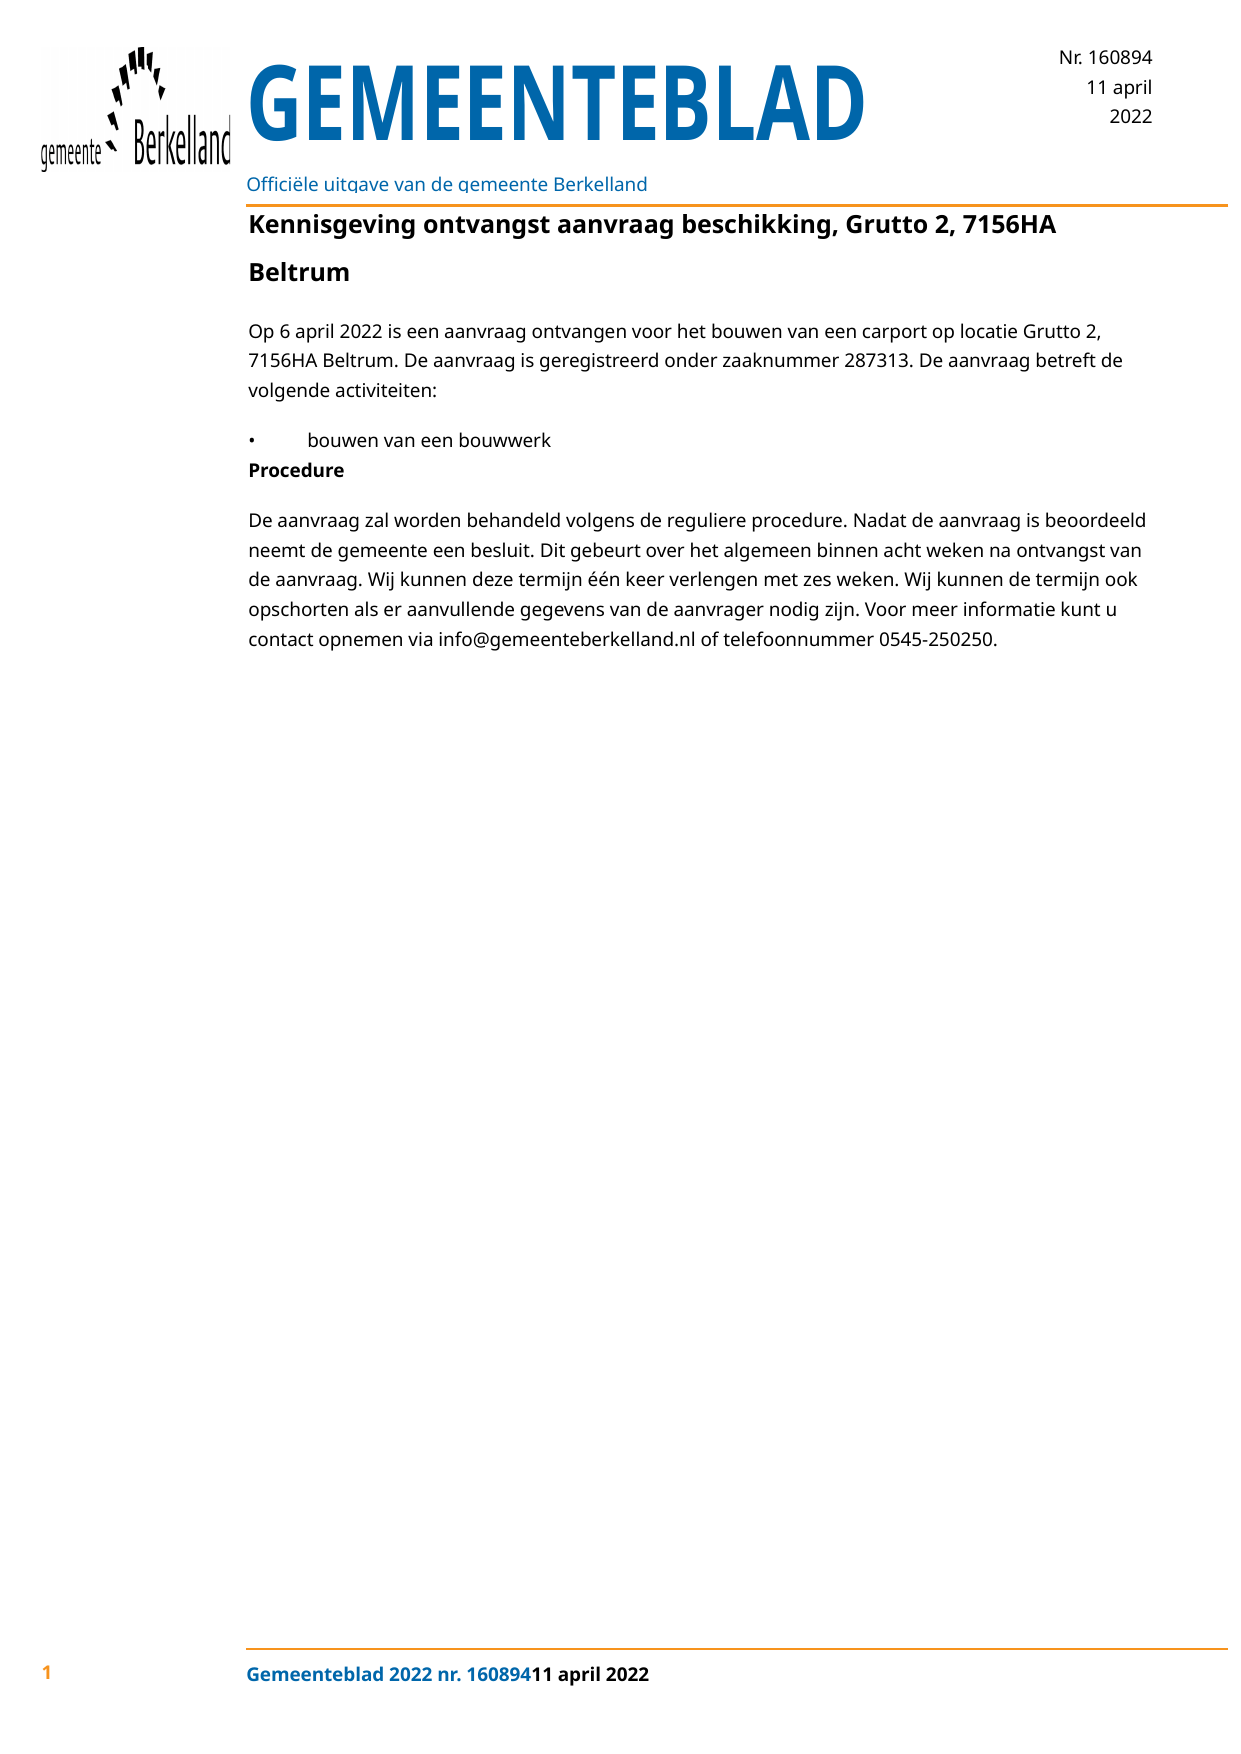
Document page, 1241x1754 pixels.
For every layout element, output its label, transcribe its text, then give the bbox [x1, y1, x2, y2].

text Kennisgeving ontvangst aanvraag beschikking, Grutto 2, 7156HA Beltrum [248, 207, 1152, 288]
text De aanvraag zal worden behandeld volgens de reguliere procedure. Nadat de aanvraag is beoordeeld neemt de gemeente een besluit. Dit gebeurt over het algemeen binnen acht weken na ontvangst van de aanvraag. Wij kunnen deze termijn één keer verlengen met zes weken. Wij kunnen de termijn ook opschorten als er aanvullende gegevens van de aanvrager nodig zijn. Voor meer informatie kunt u contact opnemen via info@gemeenteberkelland.nl of telefoonnummer 0545-250250. [248, 507, 1152, 652]
list bouwen van een bouwwerk [248, 427, 1152, 453]
text Op 6 april 2022 is een aanvraag ontvangen voor het bouwen van een carport op locatie Grutto 2, 7156HA Beltrum. De aanvraag is geregistreerd onder zaaknummer 287313. De aanvraag betreft de volgende activiteiten: [248, 318, 1152, 403]
text Procedure [248, 457, 1152, 483]
picture [41, 47, 231, 172]
